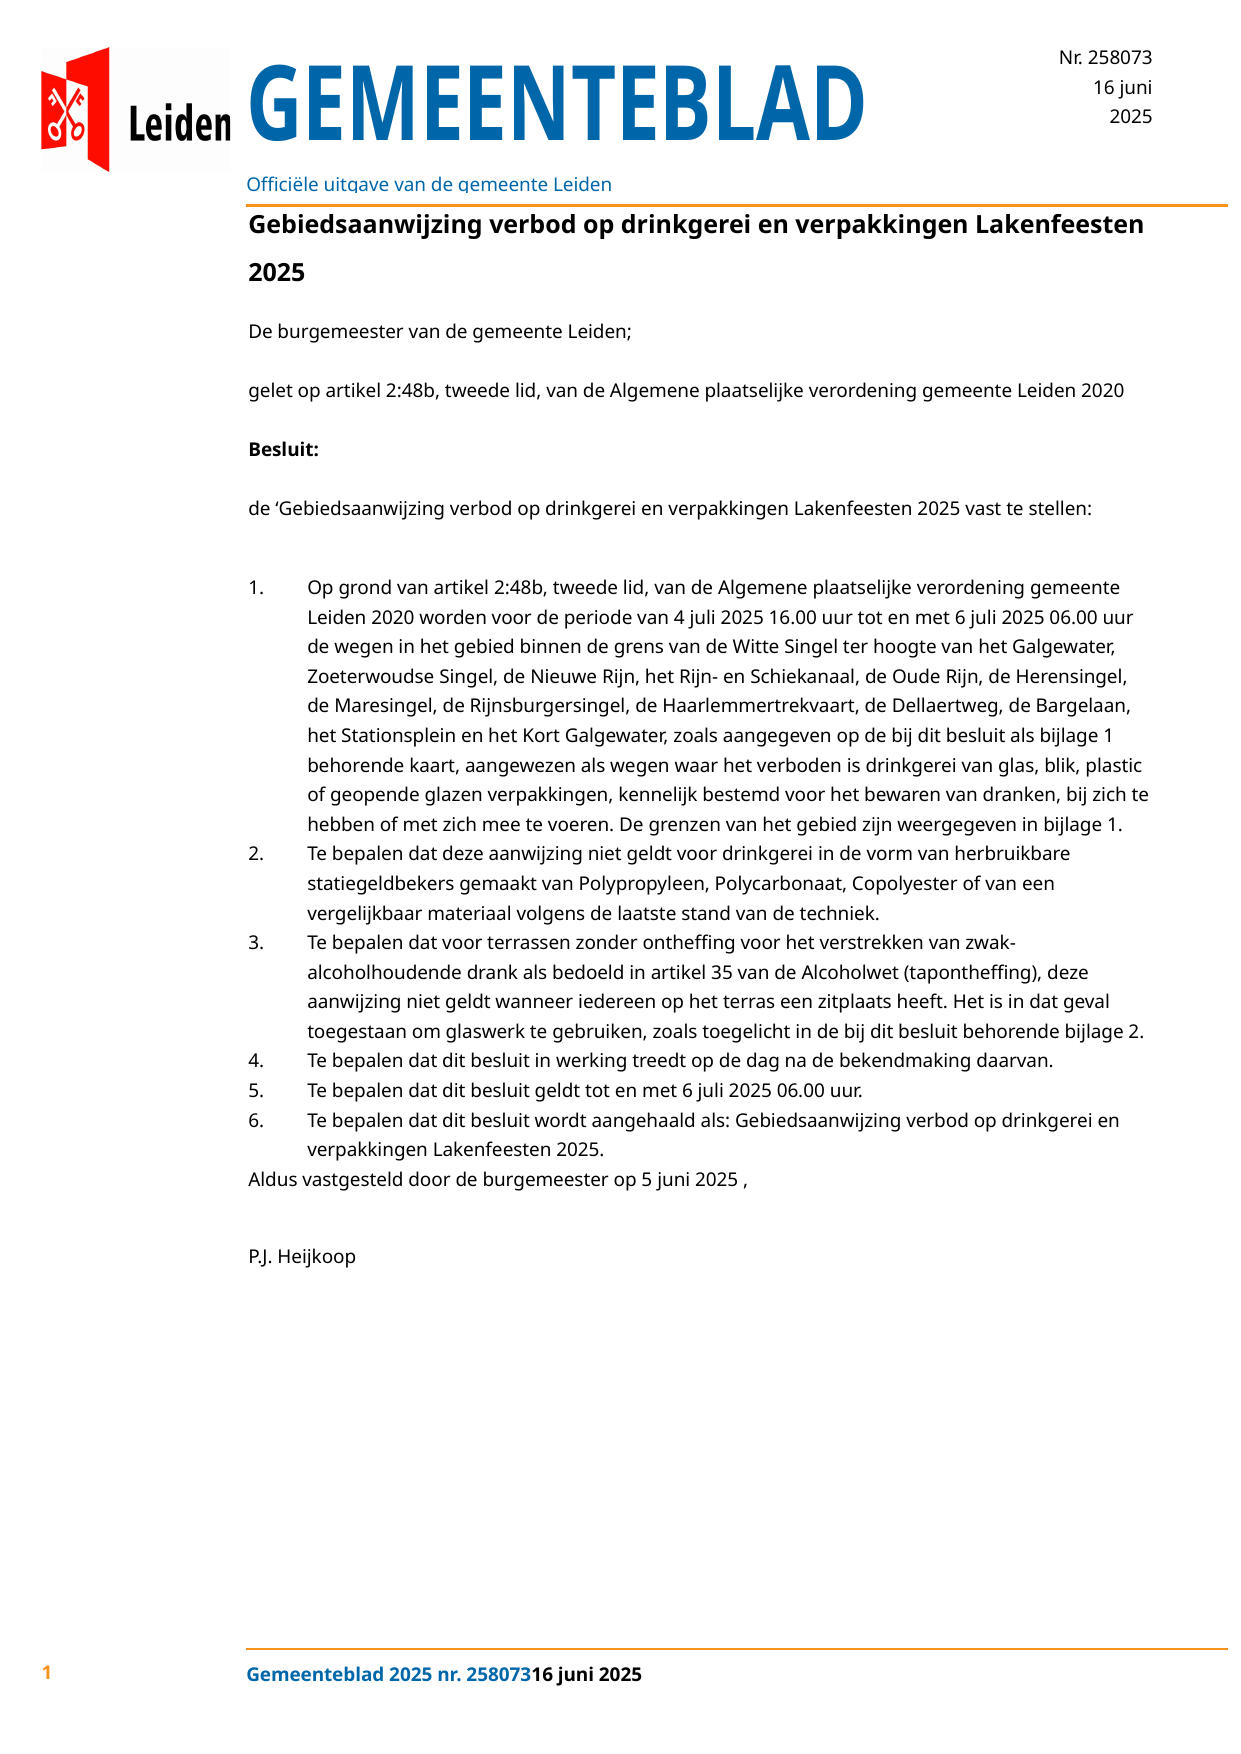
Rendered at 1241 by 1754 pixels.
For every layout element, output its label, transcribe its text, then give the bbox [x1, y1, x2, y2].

text P.J. Heijkoop [248, 1243, 1152, 1269]
picture [41, 47, 231, 172]
list Te bepalen dat voor terrassen zonder ontheffing voor het verstrekken van zwak-alcoholhoudende drank als bedoeld in artikel 35 van de Alcoholwet (tapontheffing), deze aanwijzing niet geldt wanneer iedereen op het terras een zitplaats heeft. Het is in dat geval toegestaan om glaswerk te gebruiken, zoals toegelicht in de bij dit besluit behorende bijlage 2. [248, 929, 1152, 1044]
list Te bepalen dat deze aanwijzing niet geldt voor drinkgerei in de vorm van herbruikbare statiegeldbekers gemaakt van Polypropyleen, Polycarbonaat, Copolyester of van een vergelijkbaar materiaal volgens de laatste stand van de techniek. [248, 841, 1152, 925]
list Te bepalen dat dit besluit in werking treedt op de dag na de bekendmaking daarvan. [248, 1048, 1152, 1073]
text Besluit: [248, 436, 1152, 462]
text de ‘Gebiedsaanwijzing verbod op drinkgerei en verpakkingen Lakenfeesten 2025 vast te stellen: [248, 495, 1152, 521]
text De burgemeester van de gemeente Leiden; [248, 318, 1152, 344]
list Te bepalen dat dit besluit wordt aangehaald als: Gebiedsaanwijzing verbod op drinkgerei en verpakkingen Lakenfeesten 2025. [248, 1107, 1152, 1162]
list Te bepalen dat dit besluit geldt tot en met 6 juli 2025 06.00 uur. [248, 1077, 1152, 1103]
text Aldus vastgesteld door de burgemeester op 5 juni 2025 , [248, 1166, 1152, 1192]
list Op grond van artikel 2:48b, tweede lid, van de Algemene plaatselijke verordening gemeente Leiden 2020 worden voor de periode van 4 juli 2025 16.00 uur tot en met 6 juli 2025 06.00 uur de wegen in het gebied binnen de grens van de Witte Singel ter hoogte van het Galgewater, Zoeterwoudse Singel, de Nieuwe Rijn, het Rijn- en Schiekanaal, de Oude Rijn, de Herensingel, de Maresingel, de Rijnsburgersingel, de Haarlemmertrekvaart, de Dellaertweg, de Bargelaan, het Stationsplein en het Kort Galgewater, zoals aangegeven op de bij dit besluit als bijlage 1 behorende kaart, aangewezen als wegen waar het verboden is drinkgerei van glas, blik, plastic of geopende glazen verpakkingen, kennelijk bestemd voor het bewaren van dranken, bij zich te hebben of met zich mee te voeren. De grenzen van het gebied zijn weergegeven in bijlage 1. [248, 574, 1152, 837]
text Gebiedsaanwijzing verbod op drinkgerei en verpakkingen Lakenfeesten 2025 [248, 207, 1152, 288]
text gelet op artikel 2:48b, tweede lid, van de Algemene plaatselijke verordening gemeente Leiden 2020 [248, 377, 1152, 403]
